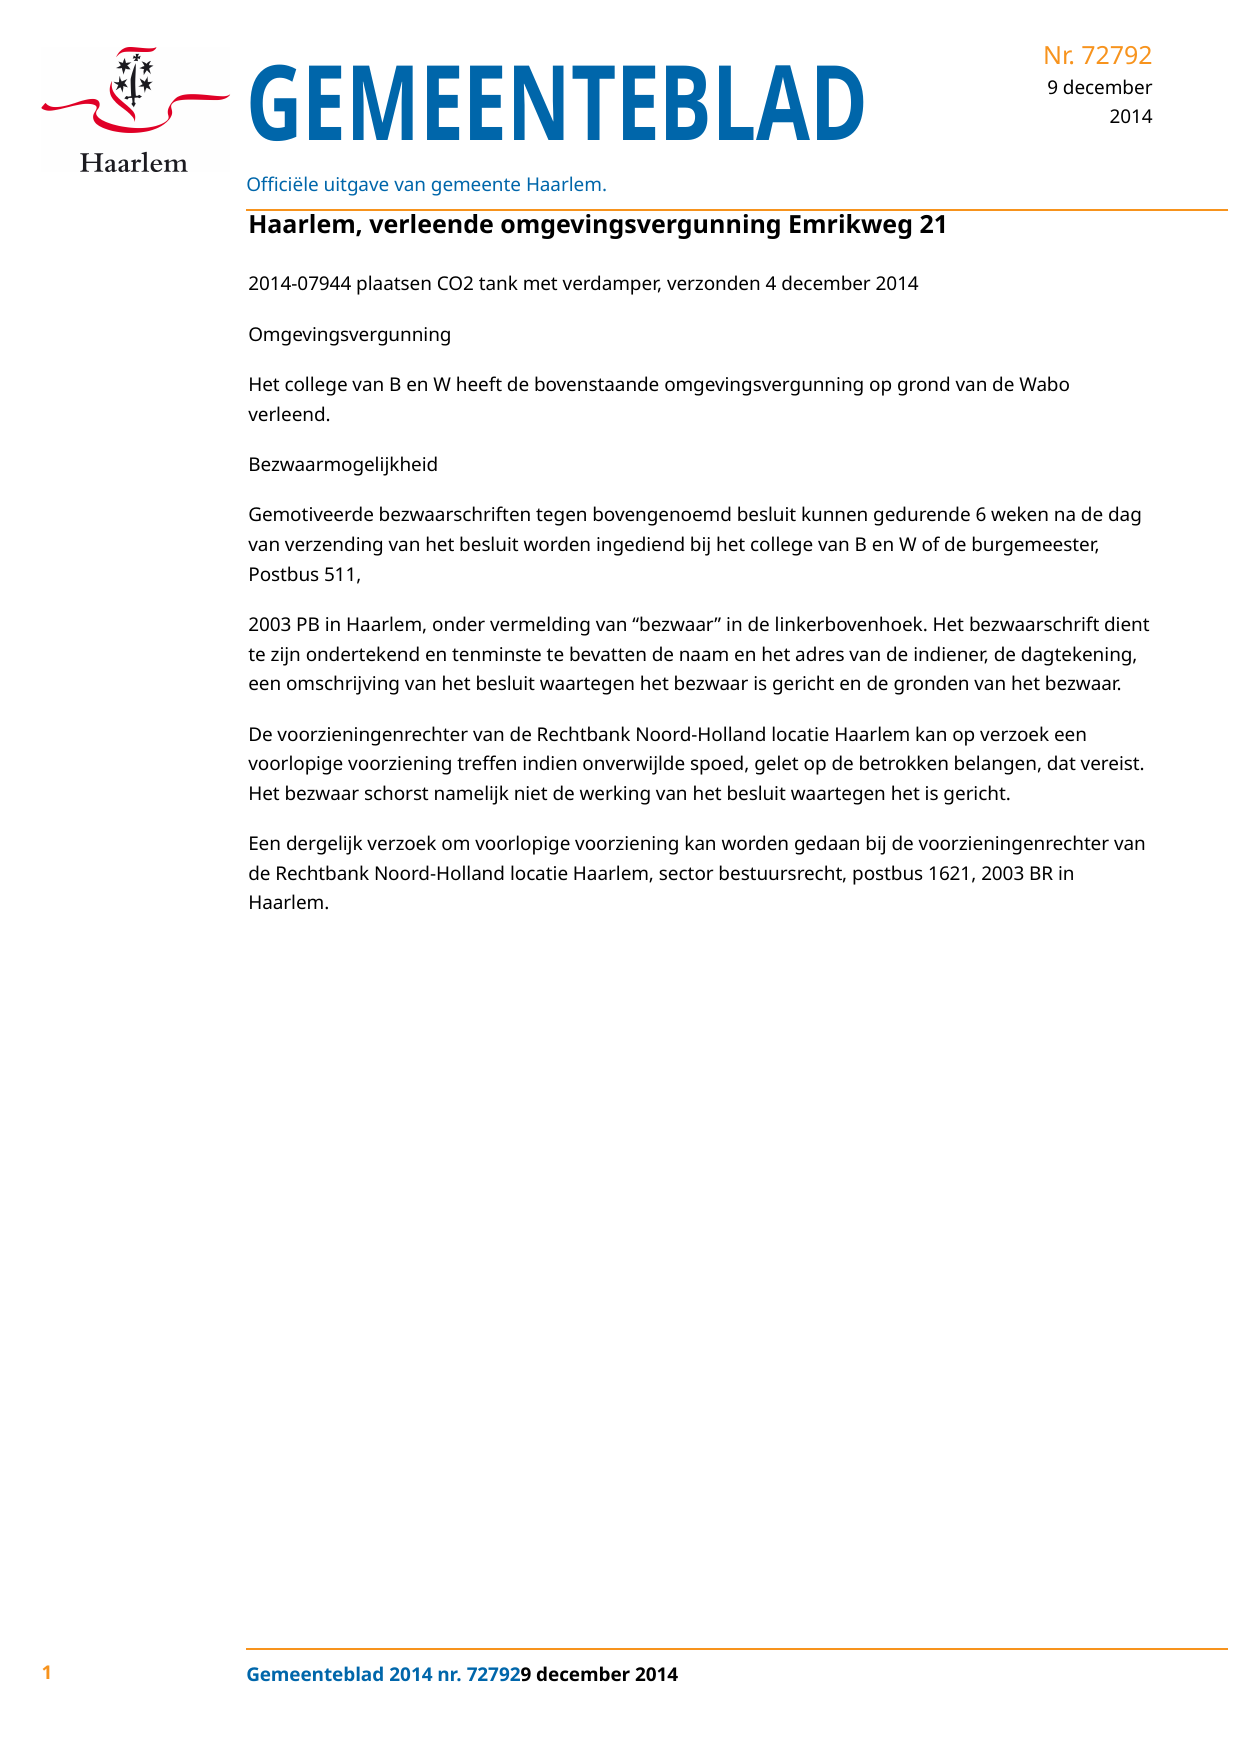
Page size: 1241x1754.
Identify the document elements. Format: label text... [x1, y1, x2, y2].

text De voorzieningenrechter van de Rechtbank Noord-Holland locatie Haarlem kan op verzoek een voorlopige voorziening treffen indien onverwijlde spoed, gelet op de betrokken belangen, dat vereist. Het bezwaar schorst namelijk niet de werking van het besluit waartegen het is gericht. [248, 721, 1152, 806]
text Gemotiveerde bezwaarschriften tegen bovengenoemd besluit kunnen gedurende 6 weken na de dag van verzending van het besluit worden ingediend bij het college van B en W of de burgemeester, Postbus 511, [248, 502, 1152, 586]
text Een dergelijk verzoek om voorlopige voorziening kan worden gedaan bij de voorzieningenrechter van de Rechtbank Noord-Holland locatie Haarlem, sector bestuursrecht, postbus 1621, 2003 BR in Haarlem. [248, 830, 1152, 915]
picture [41, 47, 231, 172]
text 2014-07944 plaatsen CO2 tank met verdamper, verzonden 4 december 2014 [248, 270, 1152, 296]
text 2003 PB in Haarlem, onder vermelding van “bezwaar” in de linkerbovenhoek. Het bezwaarschrift dient te zijn ondertekend en tenminste te bevatten de naam en het adres van de indiener, de dagtekening, een omschrijving van het besluit waartegen het bezwaar is gericht en de gronden van het bezwaar. [248, 611, 1152, 696]
text Bezwaarmogelijkheid [248, 451, 1152, 477]
text Omgevingsvergunning [248, 321, 1152, 346]
text Haarlem, verleende omgevingsvergunning Emrikweg 21 [248, 211, 1152, 241]
text Het college van B en W heeft de bovenstaande omgevingsvergunning op grond van de Wabo verleend. [248, 371, 1152, 426]
